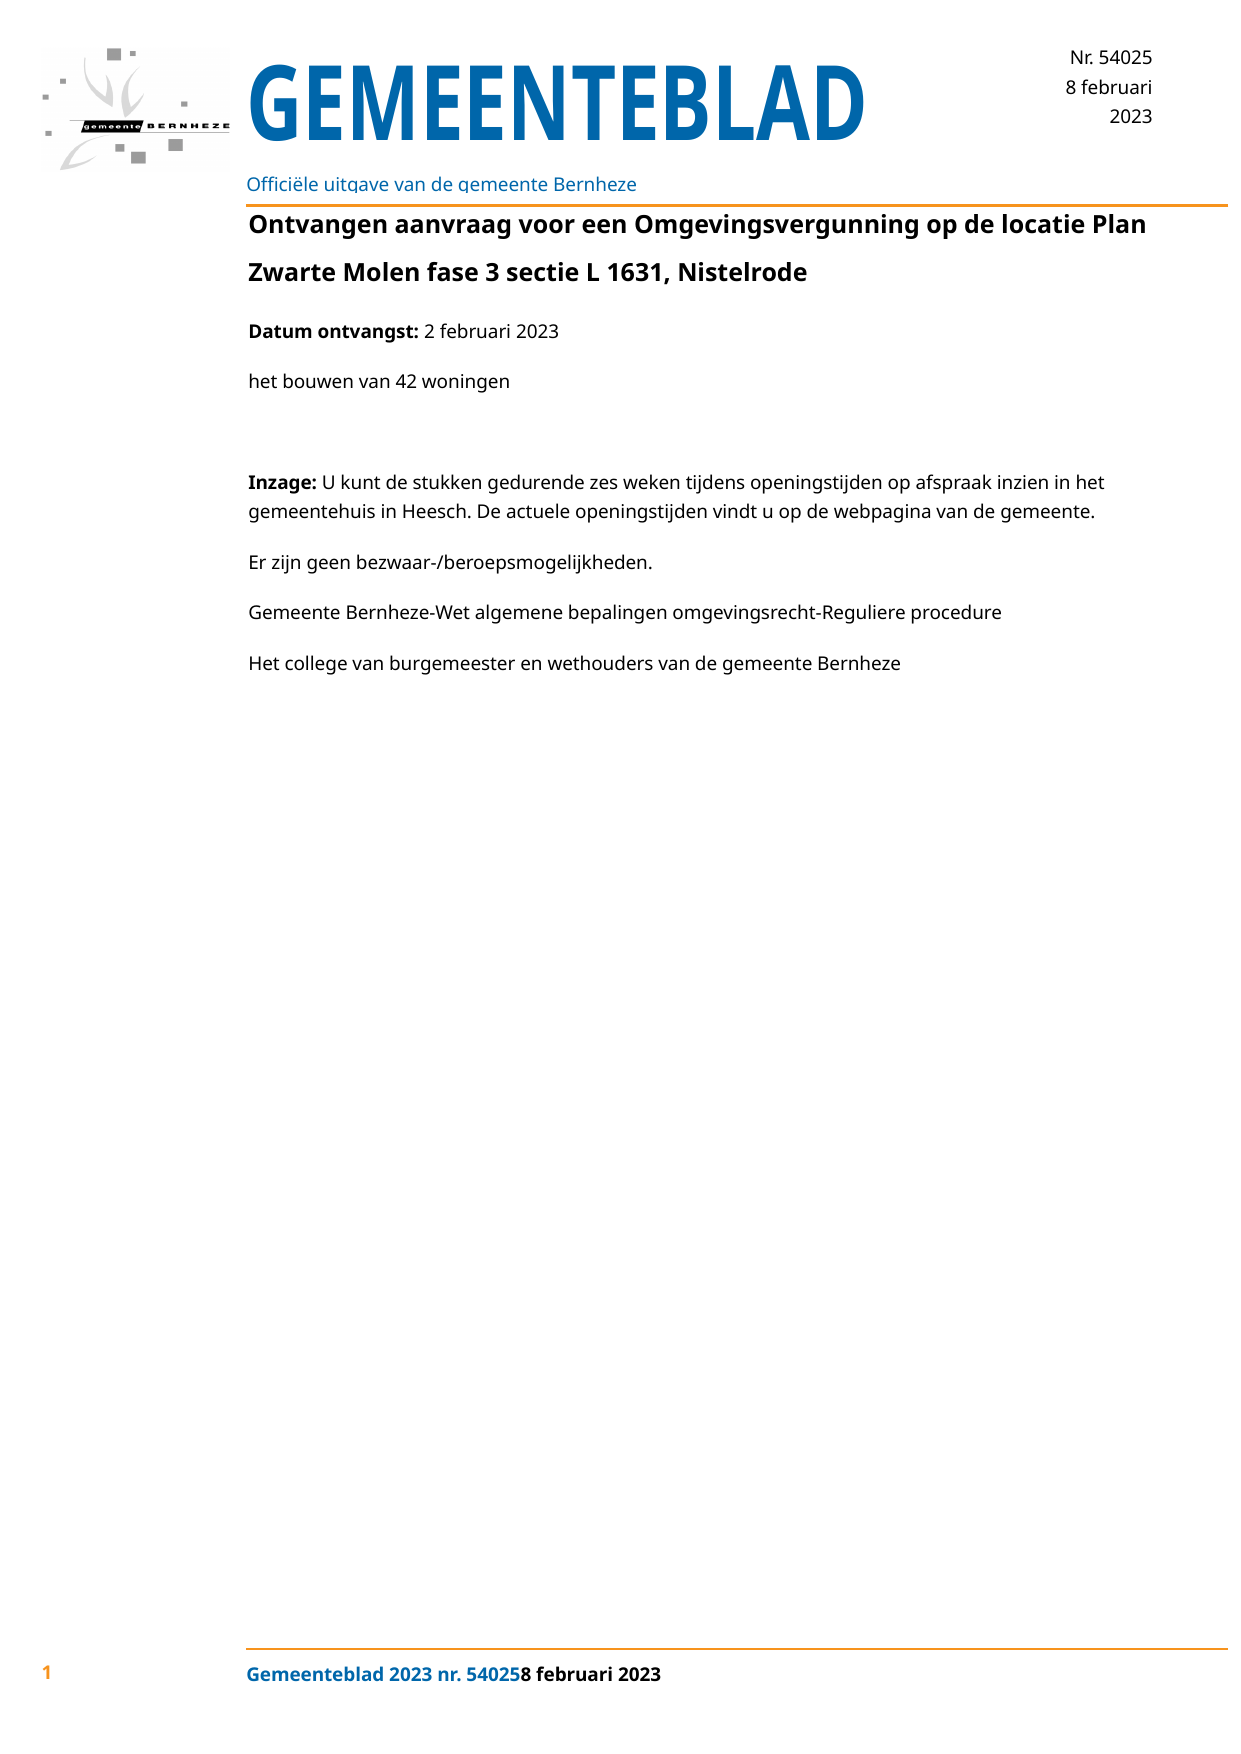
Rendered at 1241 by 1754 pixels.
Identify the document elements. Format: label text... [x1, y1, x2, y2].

text het bouwen van 42 woningen [248, 368, 1152, 394]
text Datum ontvangst: 2 februari 2023 [248, 318, 1152, 344]
picture [41, 47, 231, 172]
text Inzage: U kunt de stukken gedurende zes weken tijdens openingstijden op afspraak inzien in het gemeentehuis in Heesch. De actuele openingstijden vindt u op de webpagina van de gemeente. [248, 469, 1152, 524]
text Gemeente Bernheze-Wet algemene bepalingen omgevingsrecht-Reguliere procedure [248, 599, 1152, 625]
text Er zijn geen bezwaar-/beroepsmogelijkheden. [248, 549, 1152, 575]
text Het college van burgemeester en wethouders van de gemeente Bernheze [248, 650, 1152, 676]
text Ontvangen aanvraag voor een Omgevingsvergunning op de locatie Plan Zwarte Molen fase 3 sectie L 1631, Nistelrode [248, 207, 1152, 288]
